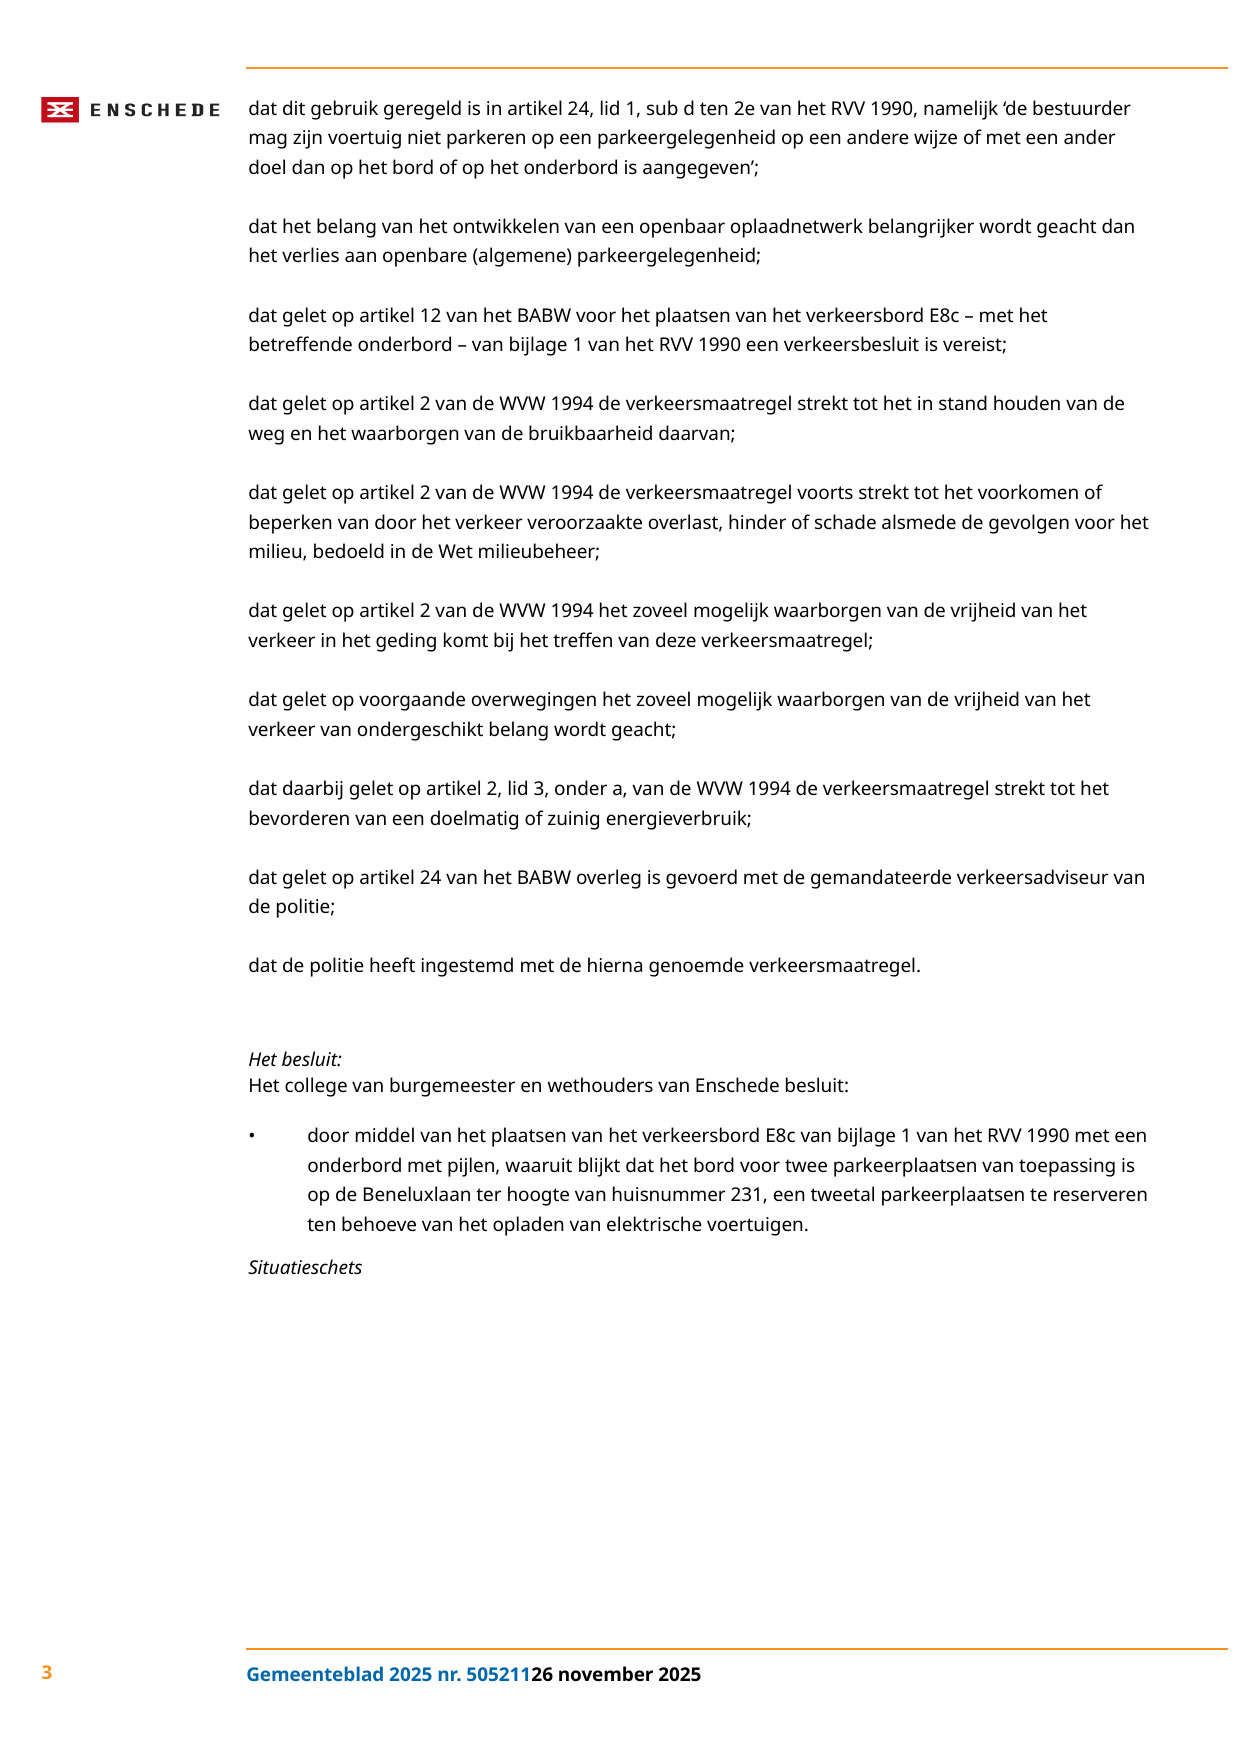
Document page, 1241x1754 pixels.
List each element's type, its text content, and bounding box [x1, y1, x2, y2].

text dat dit gebruik geregeld is in artikel 24, lid 1, sub d ten 2e van het RVV 1990, namelijk ‘de bestuurder mag zijn voertuig niet parkeren op een parkeergelegenheid op een andere wijze of met een ander doel dan op het bord of op het onderbord is aangegeven’; [248, 95, 1152, 180]
text dat gelet op artikel 2 van de WVW 1994 de verkeersmaatregel voorts strekt tot het voorkomen of beperken van door het verkeer veroorzaakte overlast, hinder of schade alsmede de gevolgen voor het milieu, bedoeld in de Wet milieubeheer; [248, 479, 1152, 564]
text dat daarbij gelet op artikel 2, lid 3, onder a, van de WVW 1994 de verkeersmaatregel strekt tot het bevorderen van een doelmatig of zuinig energieverbruik; [248, 775, 1152, 831]
text dat gelet op voorgaande overwegingen het zoveel mogelijk waarborgen van de vrijheid van het verkeer van ondergeschikt belang wordt geacht; [248, 686, 1152, 742]
text Situatieschets [248, 1254, 1152, 1280]
text Het college van burgemeester en wethouders van Enschede besluit: [248, 1072, 1152, 1098]
text dat gelet op artikel 2 van de WVW 1994 het zoveel mogelijk waarborgen van de vrijheid van het verkeer in het geding komt bij het treffen van deze verkeersmaatregel; [248, 598, 1152, 653]
text dat het belang van het ontwikkelen van een openbaar oplaadnetwerk belangrijker wordt geacht dan het verlies aan openbare (algemene) parkeergelegenheid; [248, 213, 1152, 268]
text Het besluit: [248, 1046, 1152, 1072]
text dat gelet op artikel 2 van de WVW 1994 de verkeersmaatregel strekt tot het in stand houden van de weg en het waarborgen van de bruikbaarheid daarvan; [248, 391, 1152, 446]
text dat gelet op artikel 24 van het BABW overleg is gevoerd met de gemandateerde verkeersadviseur van de politie; [248, 864, 1152, 919]
text dat gelet op artikel 12 van het BABW voor het plaatsen van het verkeersbord E8c – met het betreffende onderbord – van bijlage 1 van het RVV 1990 een verkeersbesluit is vereist; [248, 302, 1152, 357]
text dat de politie heeft ingestemd met de hierna genoemde verkeersmaatregel. [248, 953, 1152, 978]
list door middel van het plaatsen van het verkeersbord E8c van bijlage 1 van het RVV 1990 met een onderbord met pijlen, waaruit blijkt dat het bord voor twee parkeerplaatsen van toepassing is op de Beneluxlaan ter hoogte van huisnummer 231, een tweetal parkeerplaatsen te reserveren ten behoeve van het opladen van elektrische voertuigen. [248, 1122, 1152, 1237]
picture [41, 47, 231, 172]
